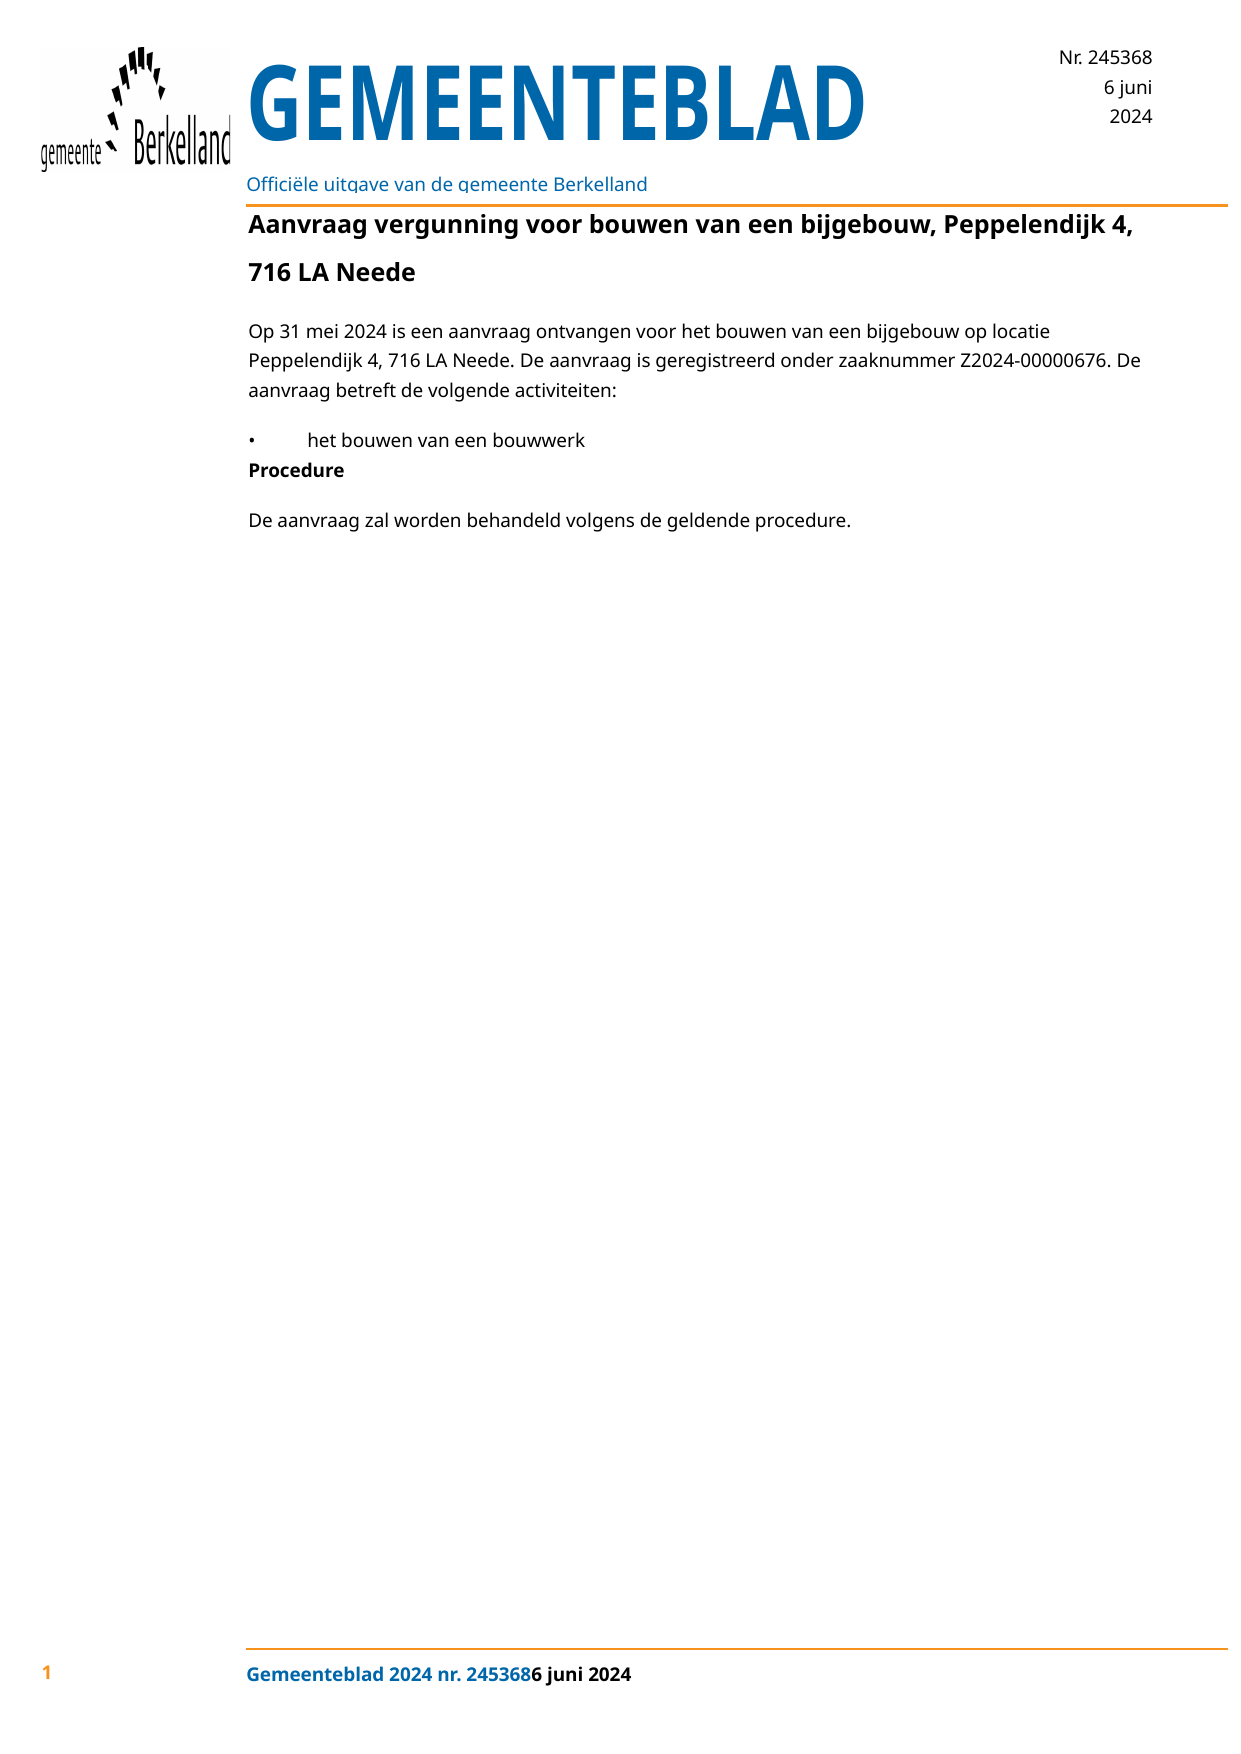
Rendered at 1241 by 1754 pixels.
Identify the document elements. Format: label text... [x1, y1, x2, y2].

picture [41, 47, 231, 172]
text De aanvraag zal worden behandeld volgens de geldende procedure. [248, 507, 1152, 533]
list het bouwen van een bouwwerk [248, 427, 1152, 453]
text Procedure [248, 457, 1152, 483]
text Aanvraag vergunning voor bouwen van een bijgebouw, Peppelendijk 4, 716 LA Neede [248, 207, 1152, 288]
text Op 31 mei 2024 is een aanvraag ontvangen voor het bouwen van een bijgebouw op locatie Peppelendijk 4, 716 LA Neede. De aanvraag is geregistreerd onder zaaknummer Z2024-00000676. De aanvraag betreft de volgende activiteiten: [248, 318, 1152, 403]
